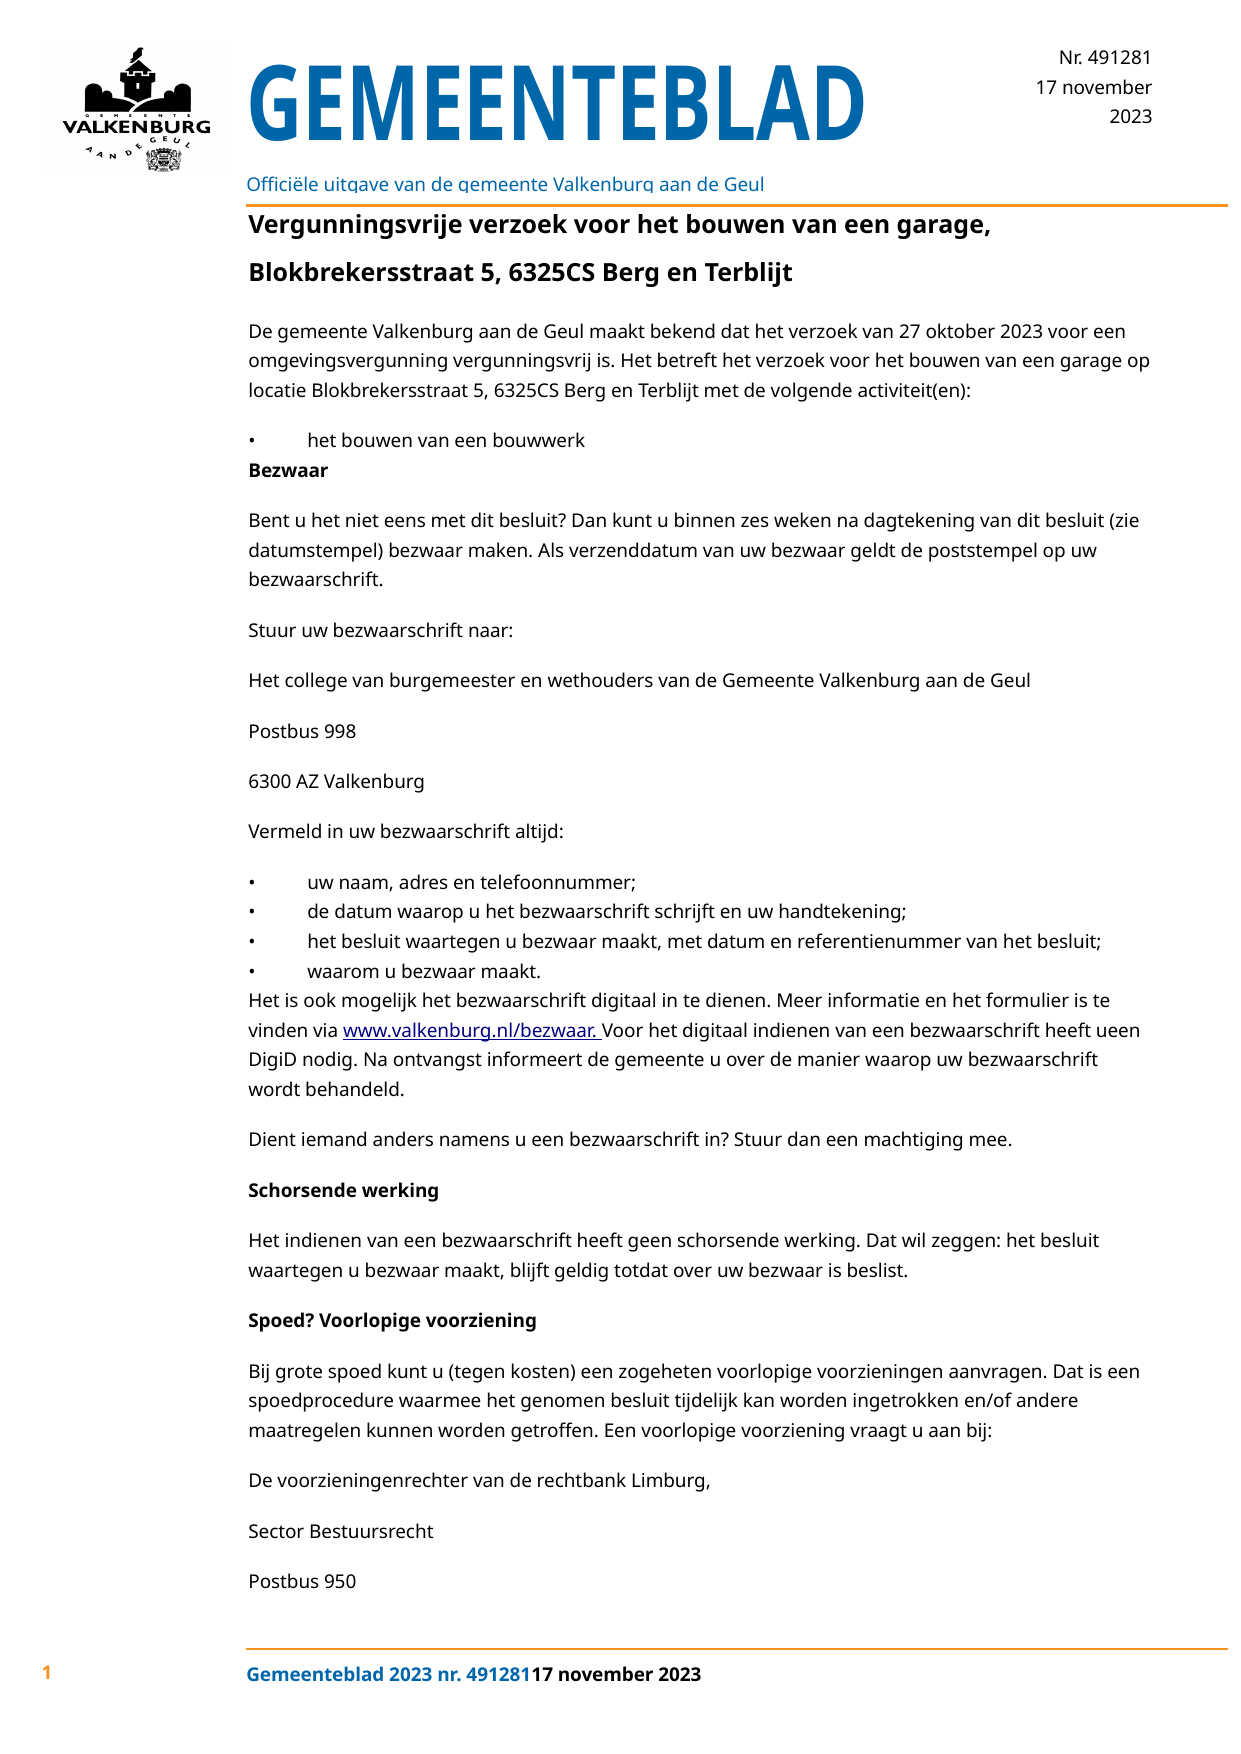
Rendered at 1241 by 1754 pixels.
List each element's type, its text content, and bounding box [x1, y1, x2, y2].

text Schorsende werking [248, 1177, 1152, 1203]
text Postbus 950 [248, 1568, 1152, 1594]
list de datum waarop u het bezwaarschrift schrijft en uw handtekening; [248, 899, 1152, 924]
text Stuur uw bezwaarschrift naar: [248, 617, 1152, 643]
text De gemeente Valkenburg aan de Geul maakt bekend dat het verzoek van 27 oktober 2023 voor een omgevingsvergunning vergunningsvrij is. Het betreft het verzoek voor het bouwen van een garage op locatie Blokbrekersstraat 5, 6325CS Berg en Terblijt met de volgende activiteit(en): [248, 318, 1152, 403]
text Het college van burgemeester en wethouders van de Gemeente Valkenburg aan de Geul [248, 667, 1152, 693]
list uw naam, adres en telefoonnummer; [248, 869, 1152, 895]
list het besluit waartegen u bezwaar maakt, met datum en referentienummer van het besluit; [248, 928, 1152, 954]
text Spoed? Voorlopige voorziening [248, 1307, 1152, 1333]
list het bouwen van een bouwwerk [248, 427, 1152, 453]
text De voorzieningenrechter van de rechtbank Limburg, [248, 1467, 1152, 1493]
text Sector Bestuursrecht [248, 1518, 1152, 1544]
text Het indienen van een bezwaarschrift heeft geen schorsende werking. Dat wil zeggen: het besluit waartegen u bezwaar maakt, blijft geldig totdat over uw bezwaar is beslist. [248, 1227, 1152, 1283]
text Het is ook mogelijk het bezwaarschrift digitaal in te dienen. Meer informatie en het formulier is te vinden via www.valkenburg.nl/bezwaar. Voor het digitaal indienen van een bezwaarschrift heeft ueen DigiD nodig. Na ontvangst informeert de gemeente u over de manier waarop uw bezwaarschrift wordt behandeld. [248, 987, 1152, 1102]
text Bent u het niet eens met dit besluit? Dan kunt u binnen zes weken na dagtekening van dit besluit (zie datumstempel) bezwaar maken. Als verzenddatum van uw bezwaar geldt de poststempel op uw bezwaarschrift. [248, 507, 1152, 592]
text 6300 AZ Valkenburg [248, 768, 1152, 794]
text Dient iemand anders namens u een bezwaarschrift in? Stuur dan een machtiging mee. [248, 1127, 1152, 1152]
text Vergunningsvrije verzoek voor het bouwen van een garage, Blokbrekersstraat 5, 6325CS Berg en Terblijt [248, 207, 1152, 288]
text Postbus 998 [248, 718, 1152, 744]
list waarom u bezwaar maakt. [248, 958, 1152, 984]
text Bezwaar [248, 457, 1152, 483]
text Bij grote spoed kunt u (tegen kosten) een zogeheten voorlopige voorzieningen aanvragen. Dat is een spoedprocedure waarmee het genomen besluit tijdelijk kan worden ingetrokken en/of andere maatregelen kunnen worden getroffen. Een voorlopige voorziening vraagt u aan bij: [248, 1358, 1152, 1443]
picture [41, 47, 231, 172]
text Vermeld in uw bezwaarschrift altijd: [248, 819, 1152, 844]
